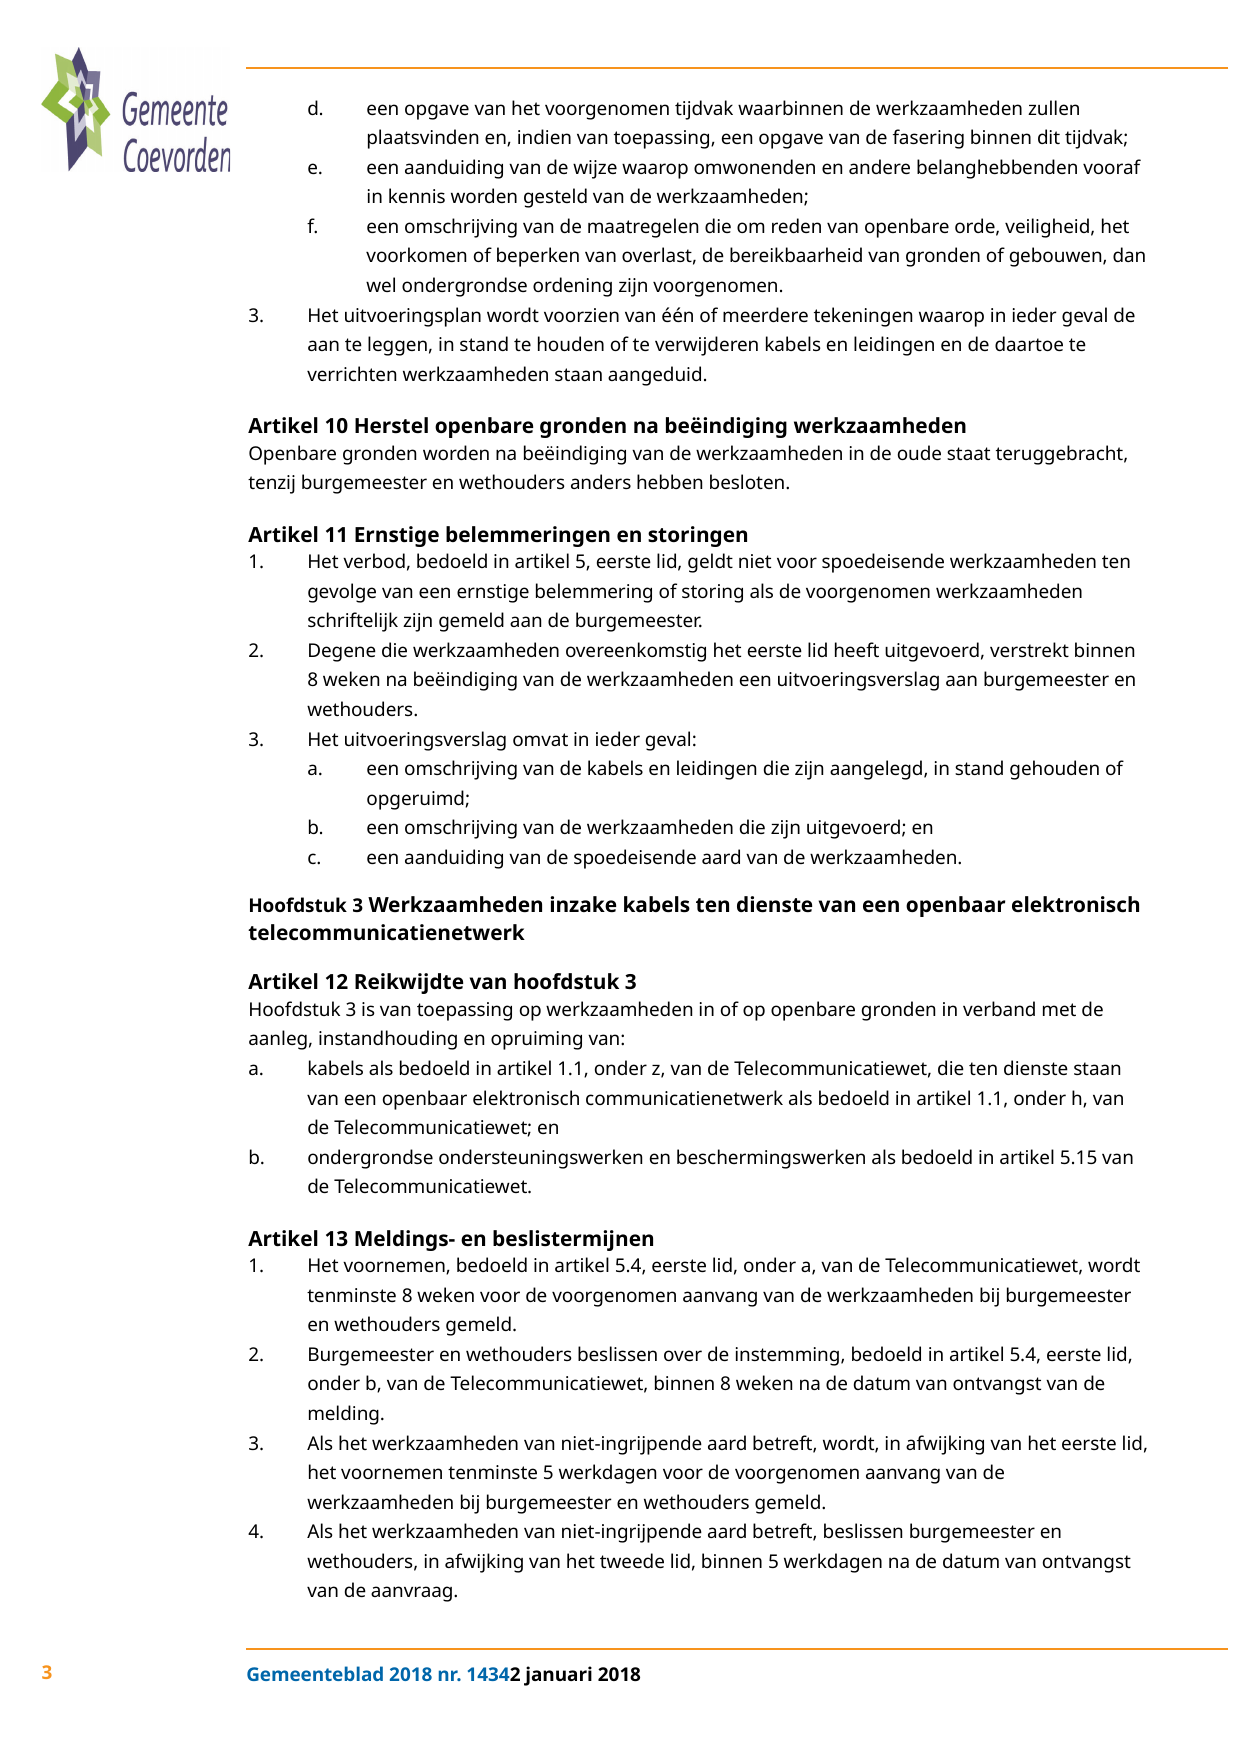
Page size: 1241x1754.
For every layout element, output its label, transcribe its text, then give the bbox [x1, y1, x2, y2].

text Hoofdstuk 3 is van toepassing op werkzaamheden in of op openbare gronden in verband met de aanleg, instandhouding en opruiming van: [248, 996, 1152, 1051]
list Als het werkzaamheden van niet-ingrijpende aard betreft, wordt, in afwijking van het eerste lid, het voornemen tenminste 5 werkdagen voor de voorgenomen aanvang van de werkzaamheden bij burgemeester en wethouders gemeld. [248, 1430, 1152, 1515]
list Het verbod, bedoeld in artikel 5, eerste lid, geldt niet voor spoedeisende werkzaamheden ten gevolge van een ernstige belemmering of storing als de voorgenomen werkzaamheden schriftelijk zijn gemeld aan de burgemeester. [248, 548, 1152, 633]
list Het uitvoeringsplan wordt voorzien van één of meerdere tekeningen waarop in ieder geval de aan te leggen, in stand te houden of te verwijderen kabels en leidingen en de daartoe te verrichten werkzaamheden staan aangeduid. [248, 302, 1152, 387]
list kabels als bedoeld in artikel 1.1, onder z, van de Telecommunicatiewet, die ten dienste staan van een openbaar elektronisch communicatienetwerk als bedoeld in artikel 1.1, onder h, van de Telecommunicatiewet; en [248, 1055, 1152, 1140]
text Artikel 12 Reikwijdte van hoofdstuk 3 [248, 967, 1152, 996]
text Hoofdstuk 3 Werkzaamheden inzake kabels ten dienste van een openbaar elektronisch telecommunicatienetwerk [248, 890, 1152, 947]
list een opgave van het voorgenomen tijdvak waarbinnen de werkzaamheden zullen plaatsvinden en, indien van toepassing, een opgave van de fasering binnen dit tijdvak; [307, 95, 1152, 150]
list een omschrijving van de maatregelen die om reden van openbare orde, veiligheid, het voorkomen of beperken van overlast, de bereikbaarheid van gronden of gebouwen, dan wel ondergrondse ordening zijn voorgenomen. [307, 213, 1152, 298]
picture [41, 47, 231, 172]
list een omschrijving van de kabels en leidingen die zijn aangelegd, in stand gehouden of opgeruimd; [307, 755, 1152, 811]
list Het uitvoeringsverslag omvat in ieder geval: [248, 726, 1152, 752]
text Artikel 13 Meldings- en beslistermijnen [248, 1224, 1152, 1252]
text Artikel 10 Herstel openbare gronden na beëindiging werkzaamheden [248, 411, 1152, 440]
list een aanduiding van de spoedeisende aard van de werkzaamheden. [307, 844, 1152, 870]
text Artikel 11 Ernstige belemmeringen en storingen [248, 520, 1152, 548]
list Als het werkzaamheden van niet-ingrijpende aard betreft, beslissen burgemeester en wethouders, in afwijking van het tweede lid, binnen 5 werkdagen na de datum van ontvangst van de aanvraag. [248, 1518, 1152, 1603]
list ondergrondse ondersteuningswerken en beschermingswerken als bedoeld in artikel 5.15 van de Telecommunicatiewet. [248, 1144, 1152, 1199]
list Degene die werkzaamheden overeenkomstig het eerste lid heeft uitgevoerd, verstrekt binnen 8 weken na beëindiging van de werkzaamheden een uitvoeringsverslag aan burgemeester en wethouders. [248, 637, 1152, 722]
list een aanduiding van de wijze waarop omwonenden en andere belanghebbenden vooraf in kennis worden gesteld van de werkzaamheden; [307, 154, 1152, 209]
text Openbare gronden worden na beëindiging van de werkzaamheden in de oude staat teruggebracht, tenzij burgemeester en wethouders anders hebben besloten. [248, 440, 1152, 495]
list Het voornemen, bedoeld in artikel 5.4, eerste lid, onder a, van de Telecommunicatiewet, wordt tenminste 8 weken voor de voorgenomen aanvang van de werkzaamheden bij burgemeester en wethouders gemeld. [248, 1252, 1152, 1337]
list een omschrijving van de werkzaamheden die zijn uitgevoerd; en [307, 814, 1152, 840]
list Burgemeester en wethouders beslissen over de instemming, bedoeld in artikel 5.4, eerste lid, onder b, van de Telecommunicatiewet, binnen 8 weken na de datum van ontvangst van de melding. [248, 1341, 1152, 1426]
